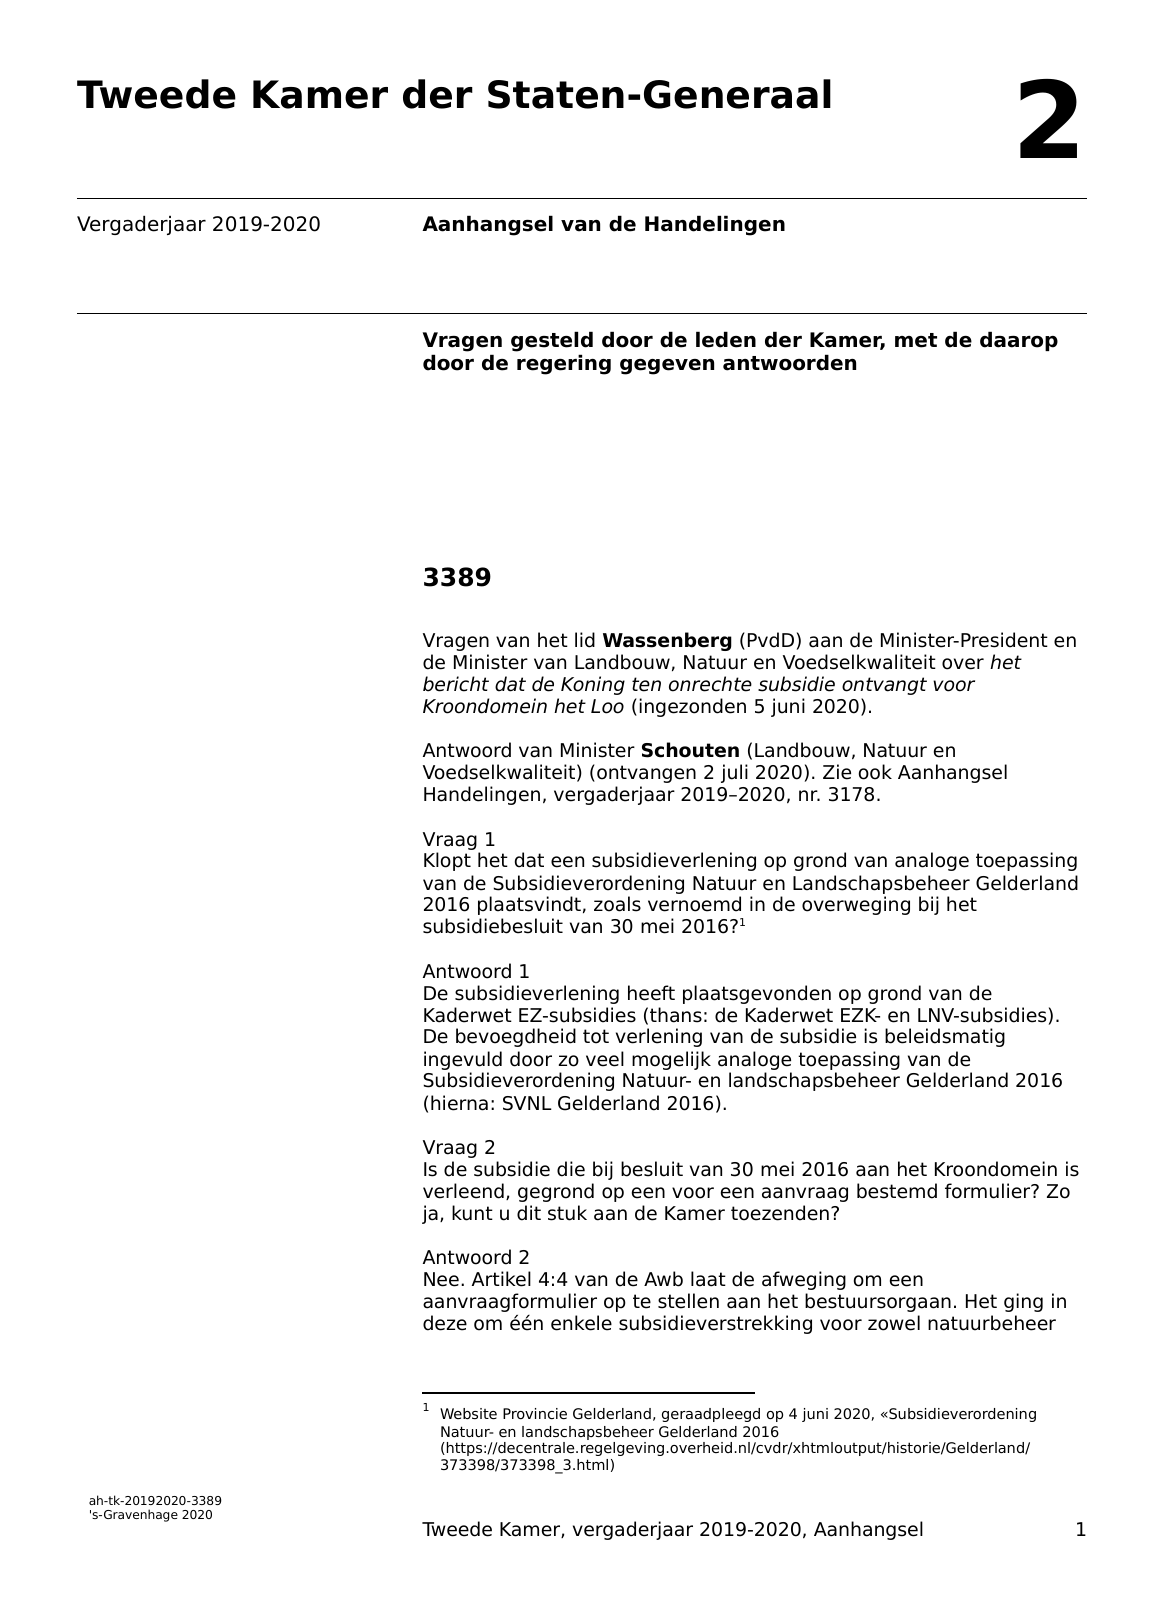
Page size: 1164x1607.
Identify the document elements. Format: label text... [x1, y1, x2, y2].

text Antwoord 2 [422, 1247, 1087, 1269]
text 's-Gravenhage 2020 [88, 1508, 323, 1522]
table_cell [77, 314, 422, 375]
table_cell Aanhangsel van de Handelingen [422, 199, 1087, 313]
text Nee. Artikel 4:4 van de Awb laat de afweging om een aanvraagformulier op te stellen aan het bestuursorgaan. Het ging in deze om één enkele subsidieverstrekking voor zowel natuurbeheer [422, 1269, 1087, 1334]
text Vraag 2 [422, 1137, 1087, 1158]
table_header Tweede Kamer der Staten-Generaal [77, 59, 886, 198]
text Is de subsidie die bij besluit van 30 mei 2016 aan het Kroondomein is verleend, gegrond op een voor een aanvraag bestemd formulier? Zo ja, kunt u dit stuk aan de Kamer toezenden? [422, 1158, 1087, 1224]
table_header 2 [886, 59, 1087, 198]
table_cell Vragen gesteld door de leden der Kamer, met de daarop door de regering gegeven antwoorden [422, 314, 1087, 375]
text ah-tk-20192020-3389 [88, 1494, 323, 1508]
text De subsidieverlening heeft plaatsgevonden op grond van de Kaderwet EZ-subsidies (thans: de Kaderwet EZK- en LNV-subsidies). De bevoegdheid tot verlening van de subsidie is beleidsmatig ingevuld door zo veel mogelijk analoge toepassing van de Subsidieverordening Natuur- en landschapsbeheer Gelderland 2016 (hierna: SVNL Gelderland 2016). [422, 982, 1087, 1114]
table_cell Vergaderjaar 2019-2020 [77, 199, 422, 313]
text Vraag 1 [422, 828, 1087, 850]
text Vragen van het lid Wassenberg (PvdD) aan de Minister-President en de Minister van Landbouw, Natuur en Voedselkwaliteit over het bericht dat de Koning ten onrechte subsidie ontvangt voor Kroondomein het Loo (ingezonden 5 juni 2020). [422, 630, 1087, 718]
text Antwoord van Minister Schouten (Landbouw, Natuur en Voedselkwaliteit) (ontvangen 2 juli 2020). Zie ook Aanhangsel Handelingen, vergaderjaar 2019–2020, nr. 3178. [422, 740, 1087, 806]
text Website Provincie Gelderland, geraadpleegd op 4 juni 2020, «Subsidieverordening Natuur- en landschapsbeheer Gelderland 2016 (https://decentrale.regelgeving.overheid.nl/cvdr/xhtmloutput/historie/Gelderland/373398/373398_3.html) [422, 1402, 1087, 1474]
text 3389 [422, 563, 1087, 592]
text Klopt het dat een subsidieverlening op grond van analoge toepassing van de Subsidieverordening Natuur en Landschapsbeheer Gelderland 2016 plaatsvindt, zoals vernoemd in de overweging bij het subsidiebesluit van 30 mei 2016? [422, 850, 1087, 938]
text Antwoord 1 [422, 961, 1087, 982]
